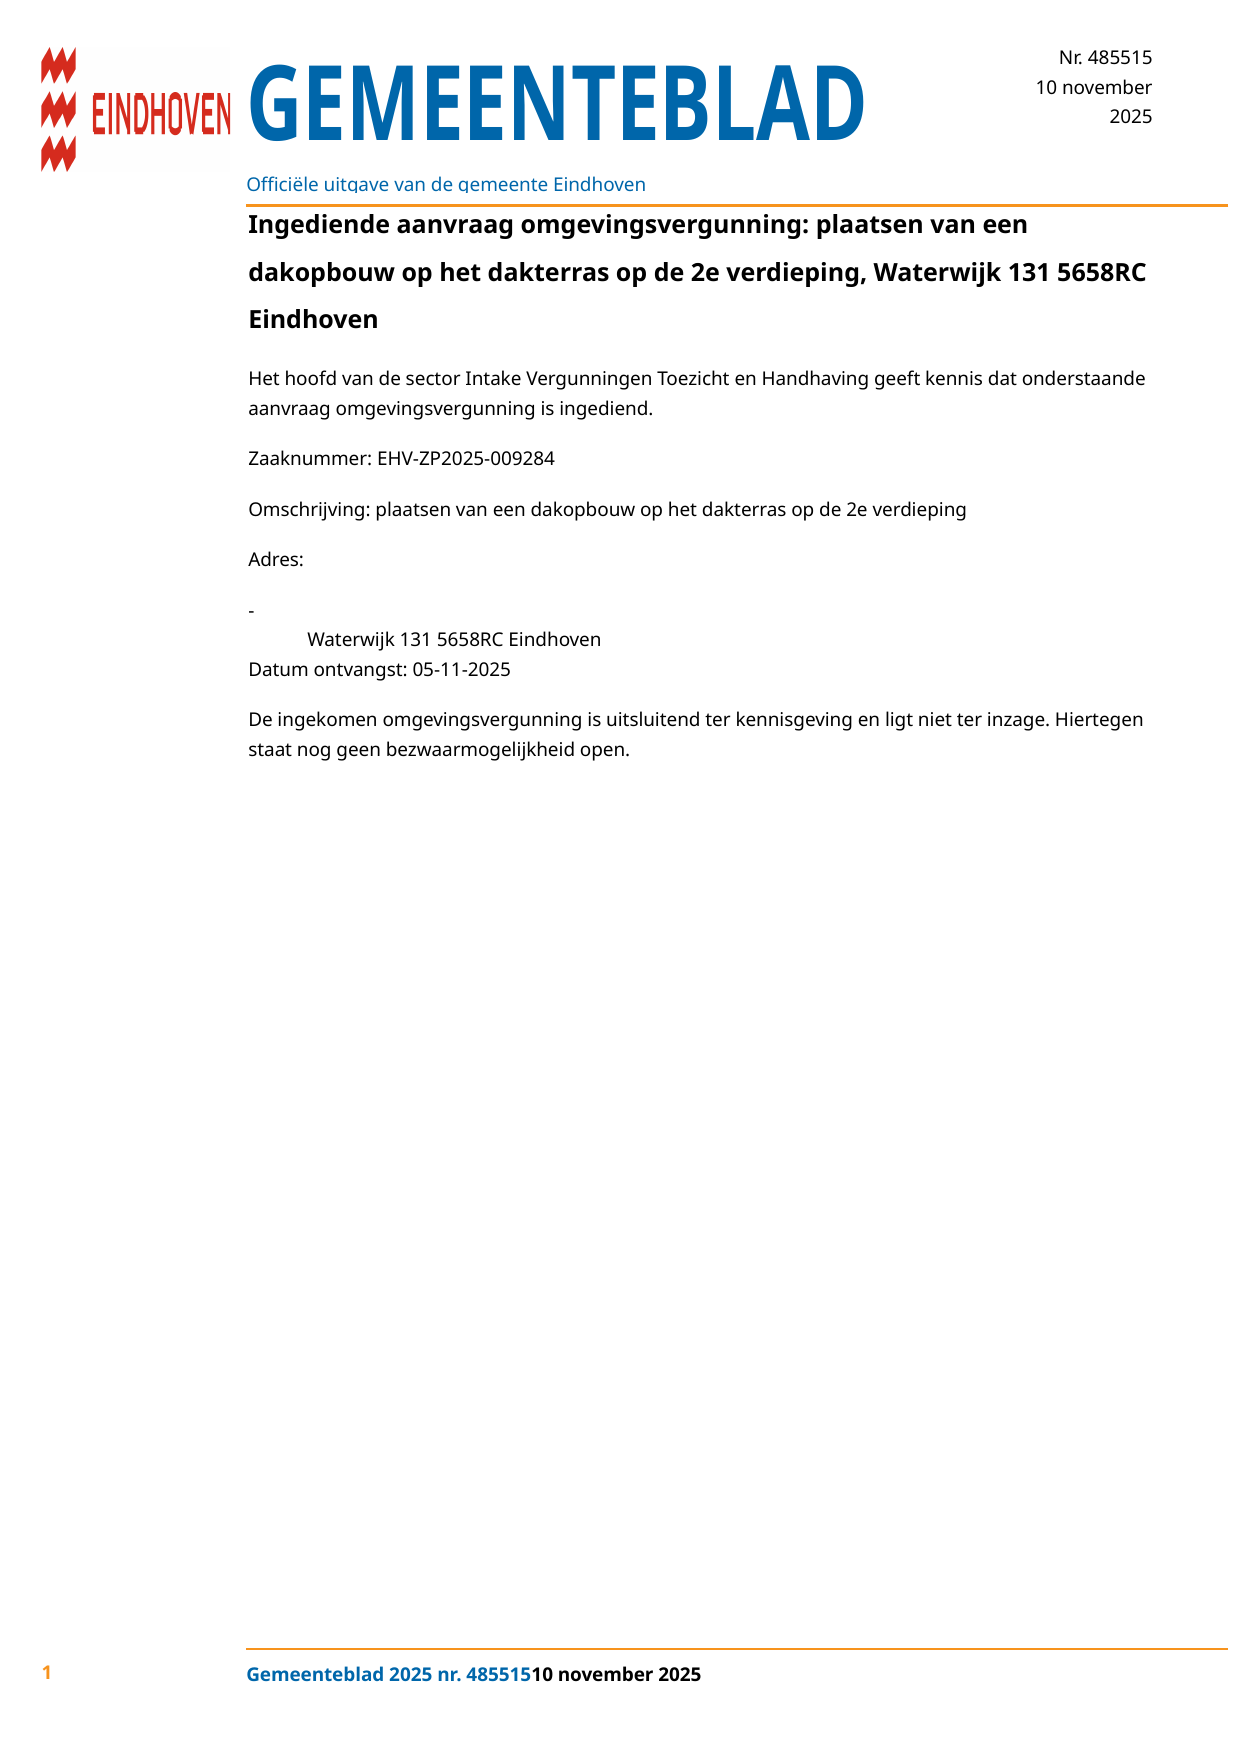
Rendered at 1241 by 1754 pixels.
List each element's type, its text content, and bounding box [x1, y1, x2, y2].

picture [41, 47, 231, 172]
text Omschrijving: plaatsen van een dakopbouw op het dakterras op de 2e verdieping [248, 496, 1152, 522]
text Ingediende aanvraag omgevingsvergunning: plaatsen van een dakopbouw op het dakterras op de 2e verdieping, Waterwijk 131 5658RC Eindhoven [248, 207, 1152, 336]
text Zaaknummer: EHV-ZP2025-009284 [248, 446, 1152, 471]
text De ingekomen omgevingsvergunning is uitsluitend ter kennisgeving en ligt niet ter inzage. Hiertegen staat nog geen bezwaarmogelijkheid open. [248, 706, 1152, 762]
text Datum ontvangst: 05-11-2025 [248, 656, 1152, 682]
list Waterwijk 131 5658RC Eindhoven [248, 626, 1152, 652]
text Adres: [248, 546, 1152, 572]
text Het hoofd van de sector Intake Vergunningen Toezicht en Handhaving geeft kennis dat onderstaande aanvraag omgevingsvergunning is ingediend. [248, 366, 1152, 421]
